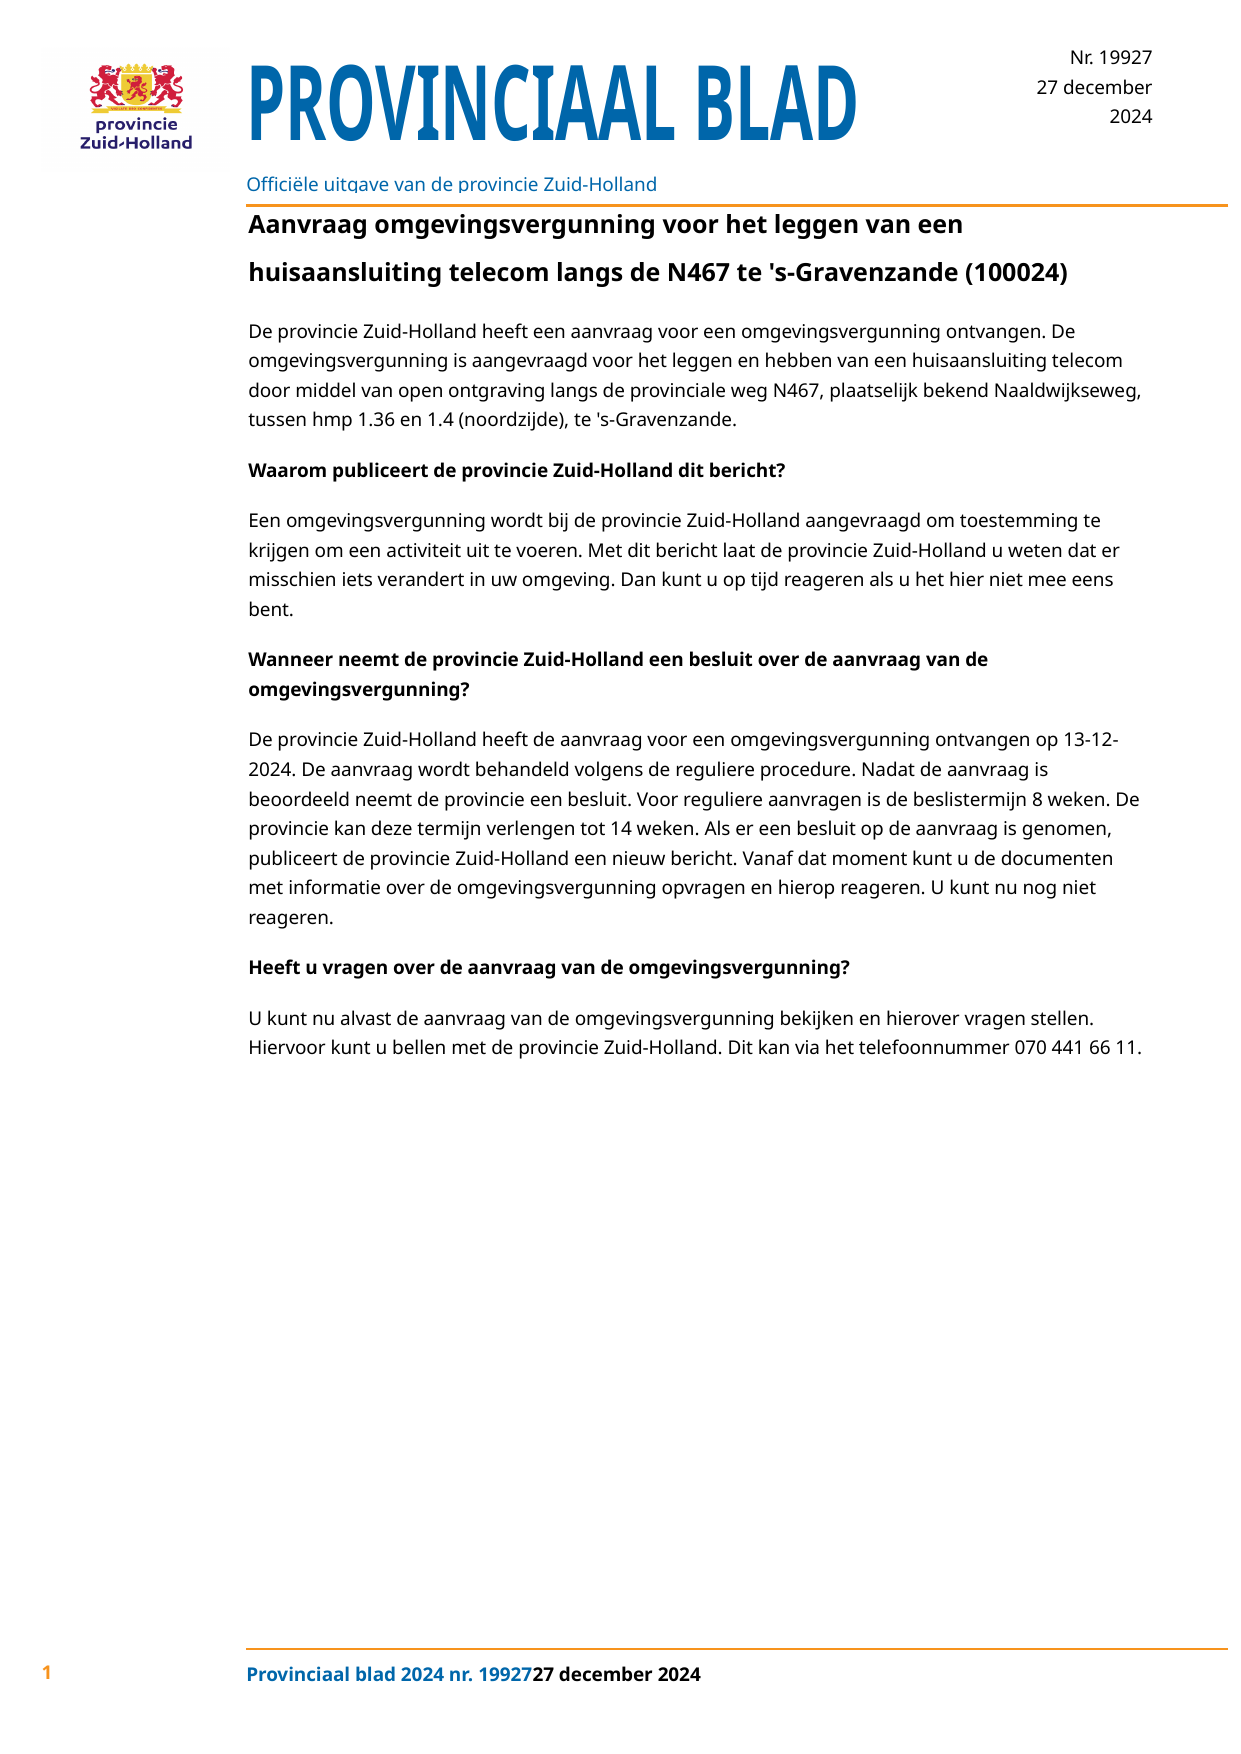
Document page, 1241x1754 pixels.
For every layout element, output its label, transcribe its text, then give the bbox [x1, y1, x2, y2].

text De provincie Zuid-Holland heeft de aanvraag voor een omgevingsvergunning ontvangen op 13-12-2024. De aanvraag wordt behandeld volgens de reguliere procedure. Nadat de aanvraag is beoordeeld neemt de provincie een besluit. Voor reguliere aanvragen is de beslistermijn 8 weken. De provincie kan deze termijn verlengen tot 14 weken. Als er een besluit op de aanvraag is genomen, publiceert de provincie Zuid-Holland een nieuw bericht. Vanaf dat moment kunt u de documenten met informatie over de omgevingsvergunning opvragen en hierop reageren. U kunt nu nog niet reageren. [248, 727, 1152, 930]
text Waarom publiceert de provincie Zuid-Holland dit bericht? [248, 457, 1152, 483]
text De provincie Zuid-Holland heeft een aanvraag voor een omgevingsvergunning ontvangen. De omgevingsvergunning is aangevraagd voor het leggen en hebben van een huisaansluiting telecom door middel van open ontgraving langs de provinciale weg N467, plaatselijk bekend Naaldwijkseweg, tussen hmp 1.36 en 1.4 (noordzijde), te 's-Gravenzande. [248, 318, 1152, 432]
text Heeft u vragen over de aanvraag van de omgevingsvergunning? [248, 954, 1152, 980]
picture [41, 47, 231, 172]
text U kunt nu alvast de aanvraag van de omgevingsvergunning bekijken en hierover vragen stellen. Hiervoor kunt u bellen met de provincie Zuid-Holland. Dit kan via het telefoonnummer 070 441 66 11. [248, 1005, 1152, 1060]
text Een omgevingsvergunning wordt bij de provincie Zuid-Holland aangevraagd om toestemming te krijgen om een activiteit uit te voeren. Met dit bericht laat de provincie Zuid-Holland u weten dat er misschien iets verandert in uw omgeving. Dan kunt u op tijd reageren als u het hier niet mee eens bent. [248, 507, 1152, 622]
text Aanvraag omgevingsvergunning voor het leggen van een huisaansluiting telecom langs de N467 te 's-Gravenzande (100024) [248, 207, 1152, 288]
text Wanneer neemt de provincie Zuid-Holland een besluit over de aanvraag van de omgevingsvergunning? [248, 647, 1152, 702]
